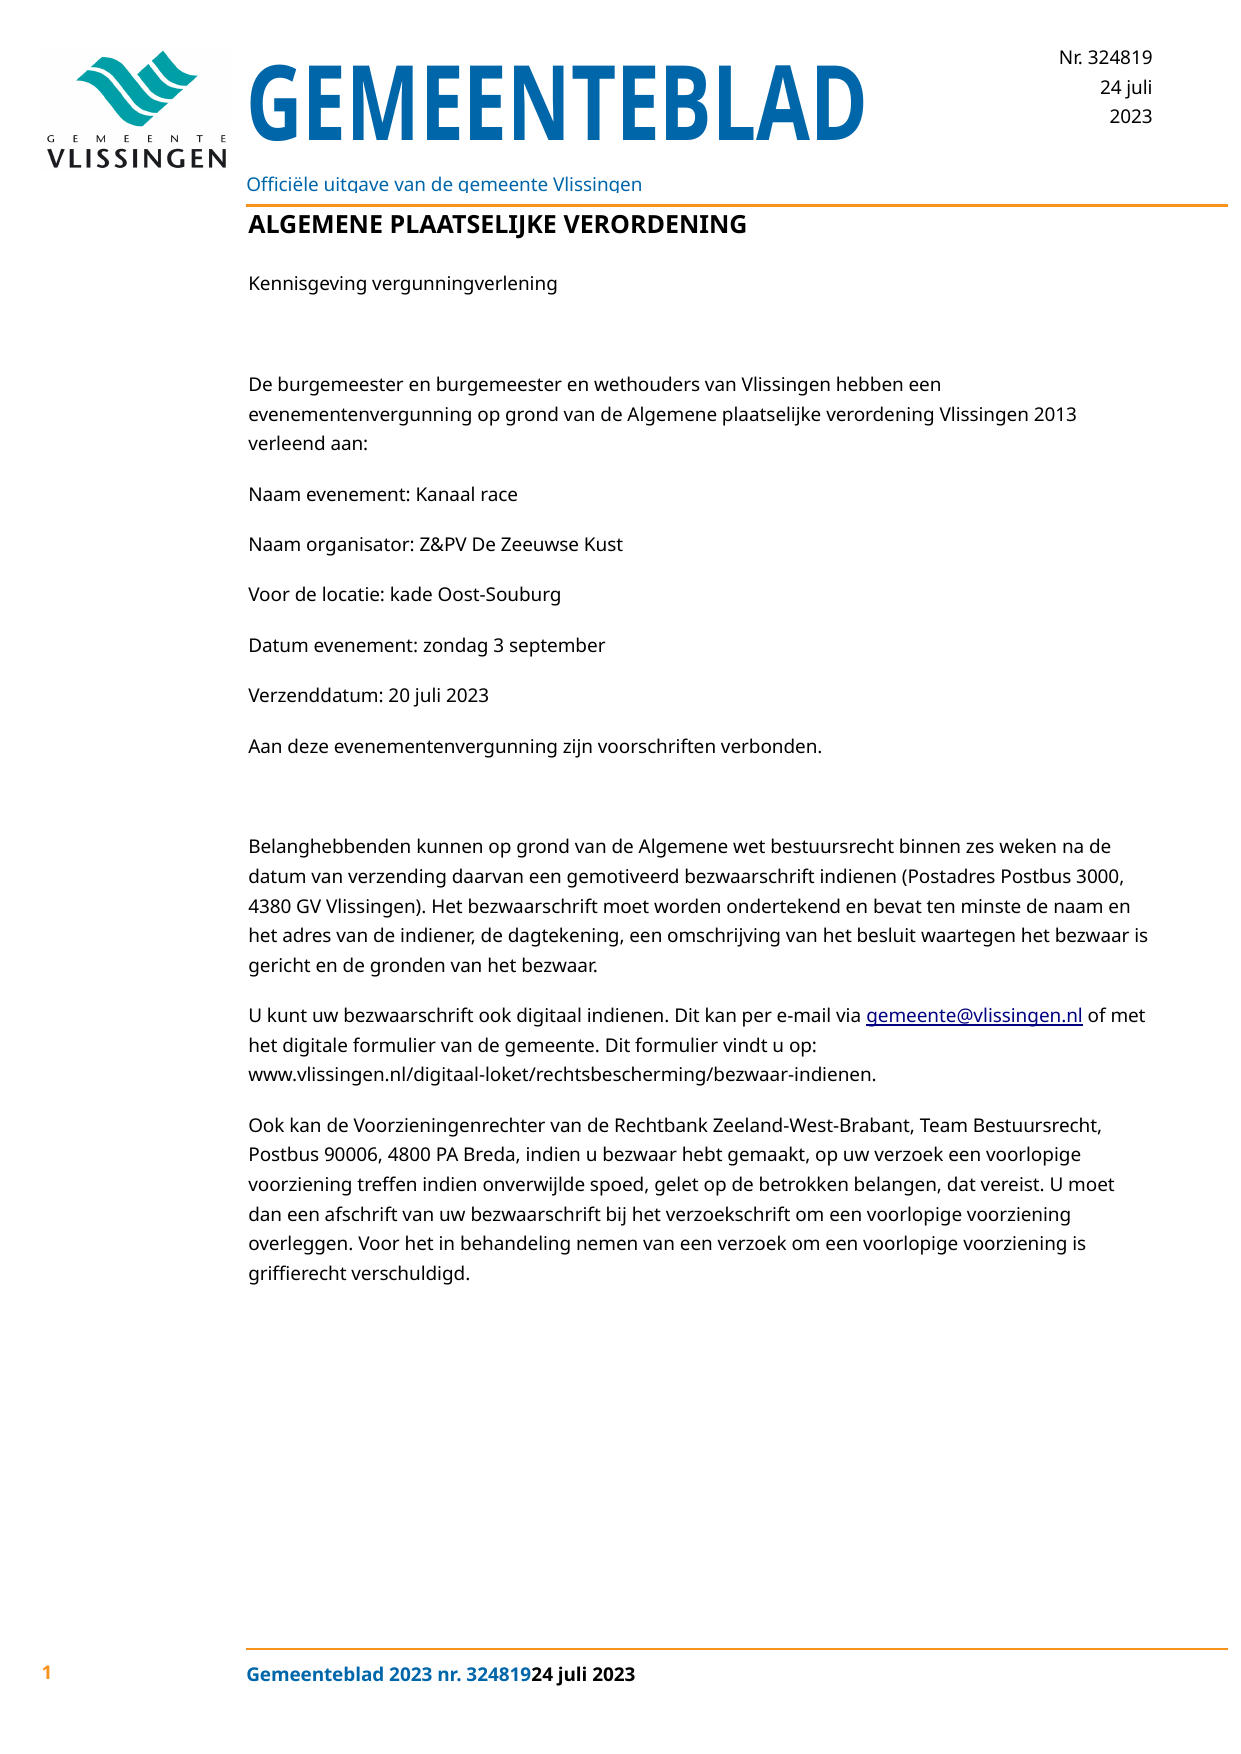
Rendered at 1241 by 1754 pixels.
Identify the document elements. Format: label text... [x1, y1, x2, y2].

text Belanghebbenden kunnen op grond van de Algemene wet bestuursrecht binnen zes weken na de datum van verzending daarvan een gemotiveerd bezwaarschrift indienen (Postadres Postbus 3000, 4380 GV Vlissingen). Het bezwaarschrift moet worden ondertekend en bevat ten minste de naam en het adres van de indiener, de dagtekening, een omschrijving van het besluit waartegen het bezwaar is gericht en de gronden van het bezwaar. [248, 834, 1152, 978]
picture [41, 47, 231, 172]
text De burgemeester en burgemeester en wethouders van Vlissingen hebben een evenementenvergunning op grond van de Algemene plaatselijke verordening Vlissingen 2013 verleend aan: [248, 371, 1152, 456]
text Aan deze evenementenvergunning zijn voorschriften verbonden. [248, 733, 1152, 758]
text Ook kan de Voorzieningenrechter van de Rechtbank Zeeland-West-Brabant, Team Bestuursrecht, Postbus 90006, 4800 PA Breda, indien u bezwaar hebt gemaakt, op uw verzoek een voorlopige voorziening treffen indien onverwijlde spoed, gelet op de betrokken belangen, dat vereist. U moet dan een afschrift van uw bezwaarschrift bij het verzoekschrift om een voorlopige voorziening overleggen. Voor het in behandeling nemen van een verzoek om een voorlopige voorziening is griffierecht verschuldigd. [248, 1112, 1152, 1286]
text Voor de locatie: kade Oost-Souburg [248, 582, 1152, 607]
text Naam evenement: Kanaal race [248, 481, 1152, 506]
text U kunt uw bezwaarschrift ook digitaal indienen. Dit kan per e-mail via gemeente@vlissingen.nl of met het digitale formulier van de gemeente. Dit formulier vindt u op: www.vlissingen.nl/digitaal-loket/rechtsbescherming/bezwaar-indienen. [248, 1002, 1152, 1087]
text Naam organisator: Z&PV De Zeeuwse Kust [248, 531, 1152, 557]
text Kennisgeving vergunningverlening [248, 270, 1152, 296]
text Verzenddatum: 20 juli 2023 [248, 682, 1152, 708]
text Datum evenement: zondag 3 september [248, 632, 1152, 658]
text ALGEMENE PLAATSELIJKE VERORDENING [248, 207, 1152, 241]
